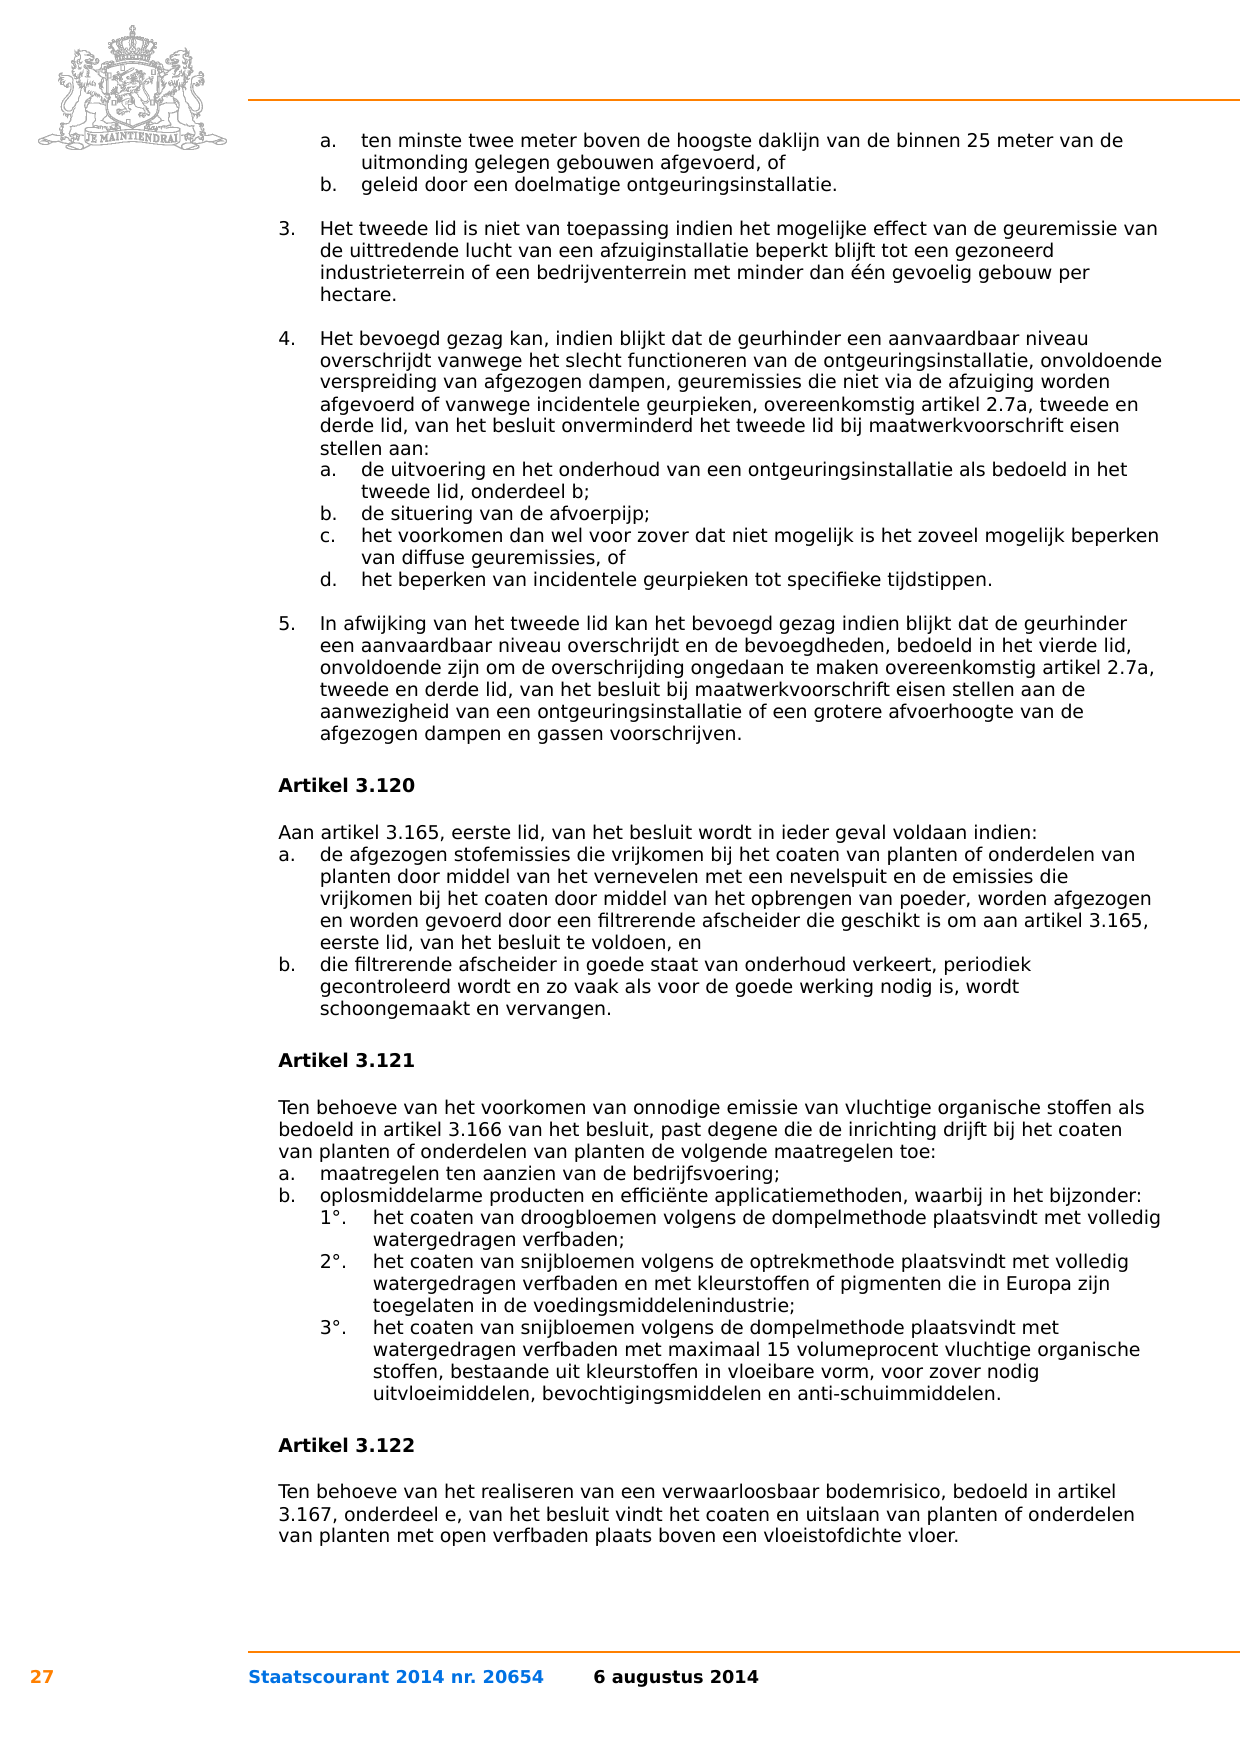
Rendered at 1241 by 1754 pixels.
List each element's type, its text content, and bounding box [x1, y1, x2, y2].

text b. oplosmiddelarme producten en efficiënte applicatiemethoden, waarbij in het bijzonder: [278, 1185, 1163, 1207]
text 1°. het coaten van droogbloemen volgens de dompelmethode plaatsvindt met volledig watergedragen verfbaden; [319, 1207, 1163, 1251]
text b. die filtrerende afscheider in goede staat van onderhoud verkeert, periodiek gecontroleerd wordt en zo vaak als voor de goede werking nodig is, wordt schoongemaakt en vervangen. [278, 954, 1163, 1020]
text Ten behoeve van het voorkomen van onnodige emissie van vluchtige organische stoffen als bedoeld in artikel 3.166 van het besluit, past degene die de inrichting drijft bij het coaten van planten of onderdelen van planten de volgende maatregelen toe: [278, 1097, 1163, 1163]
text b. geleid door een doelmatige ontgeuringsinstallatie. [319, 174, 1163, 196]
text 4. Het bevoegd gezag kan, indien blijkt dat de geurhinder een aanvaardbaar niveau overschrijdt vanwege het slecht functioneren van de ontgeuringsinstallatie, onvoldoende verspreiding van afgezogen dampen, geuremissies die niet via de afzuiging worden afgevoerd of vanwege incidentele geurpieken, overeenkomstig artikel 2.7a, tweede en derde lid, van het besluit onverminderd het tweede lid bij maatwerkvoorschrift eisen stellen aan: [278, 327, 1163, 459]
text a. de uitvoering en het onderhoud van een ontgeuringsinstallatie als bedoeld in het tweede lid, onderdeel b; [319, 459, 1163, 503]
picture [38, 25, 227, 150]
subtitle Artikel 3.120 [278, 775, 1163, 797]
text a. maatregelen ten aanzien van de bedrijfsvoering; [278, 1163, 1163, 1185]
text a. de afgezogen stofemissies die vrijkomen bij het coaten van planten of onderdelen van planten door middel van het vernevelen met een nevelspuit en de emissies die vrijkomen bij het coaten door middel van het opbrengen van poeder, worden afgezogen en worden gevoerd door een filtrerende afscheider die geschikt is om aan artikel 3.165, eerste lid, van het besluit te voldoen, en [278, 844, 1163, 954]
text Aan artikel 3.165, eerste lid, van het besluit wordt in ieder geval voldaan indien: [278, 822, 1163, 844]
text c. het voorkomen dan wel voor zover dat niet mogelijk is het zoveel mogelijk beperken van diffuse geuremissies, of [319, 525, 1163, 569]
text 3. Het tweede lid is niet van toepassing indien het mogelijke effect van de geuremissie van de uittredende lucht van een afzuiginstallatie beperkt blijft tot een gezoneerd industrieterrein of een bedrijventerrein met minder dan één gevoelig gebouw per hectare. [278, 218, 1163, 306]
text 5. In afwijking van het tweede lid kan het bevoegd gezag indien blijkt dat de geurhinder een aanvaardbaar niveau overschrijdt en de bevoegdheden, bedoeld in het vierde lid, onvoldoende zijn om de overschrijding ongedaan te maken overeenkomstig artikel 2.7a, tweede en derde lid, van het besluit bij maatwerkvoorschrift eisen stellen aan de aanwezigheid van een ontgeuringsinstallatie of een grotere afvoerhoogte van de afgezogen dampen en gassen voorschrijven. [278, 613, 1163, 745]
text 3°. het coaten van snijbloemen volgens de dompelmethode plaatsvindt met watergedragen verfbaden met maximaal 15 volumeprocent vluchtige organische stoffen, bestaande uit kleurstoffen in vloeibare vorm, voor zover nodig uitvloeimiddelen, bevochtigingsmiddelen en anti-schuimmiddelen. [319, 1317, 1163, 1404]
text 2°. het coaten van snijbloemen volgens de optrekmethode plaatsvindt met volledig watergedragen verfbaden en met kleurstoffen of pigmenten die in Europa zijn toegelaten in de voedingsmiddelenindustrie; [319, 1251, 1163, 1317]
text b. de situering van de afvoerpijp; [319, 503, 1163, 525]
subtitle Artikel 3.121 [278, 1050, 1163, 1072]
text a. ten minste twee meter boven de hoogste daklijn van de binnen 25 meter van de uitmonding gelegen gebouwen afgevoerd, of [319, 130, 1163, 174]
text Ten behoeve van het realiseren van een verwaarloosbaar bodemrisico, bedoeld in artikel 3.167, onderdeel e, van het besluit vindt het coaten en uitslaan van planten of onderdelen van planten met open verfbaden plaats boven een vloeistofdichte vloer. [278, 1481, 1163, 1547]
subtitle Artikel 3.122 [278, 1434, 1163, 1456]
text d. het beperken van incidentele geurpieken tot specifieke tijdstippen. [319, 569, 1163, 591]
